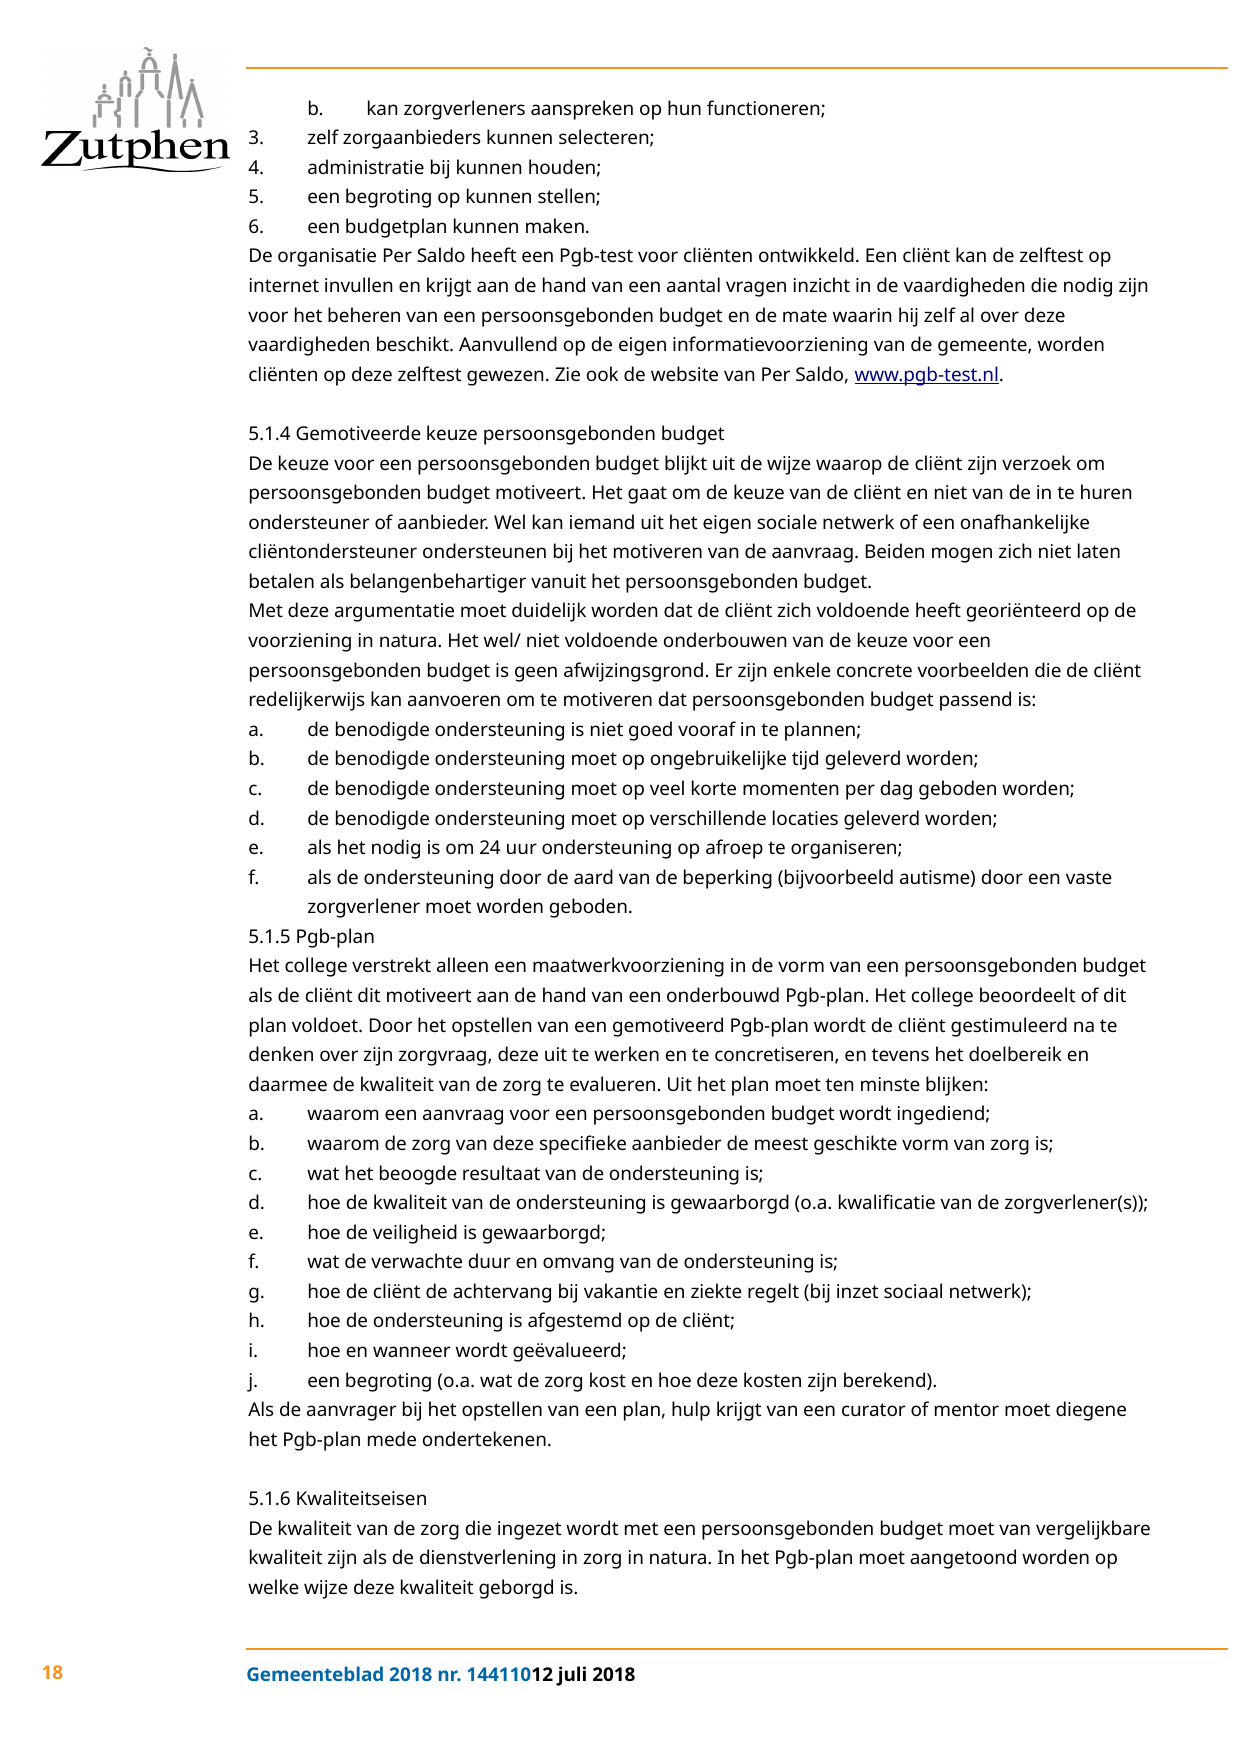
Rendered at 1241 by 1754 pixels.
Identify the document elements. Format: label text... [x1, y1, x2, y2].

text Met deze argumentatie moet duidelijk worden dat de cliënt zich voldoende heeft georiënteerd op de voorziening in natura. Het wel/ niet voldoende onderbouwen van de keuze voor een persoonsgebonden budget is geen afwijzingsgrond. Er zijn enkele concrete voorbeelden die de cliënt redelijkerwijs kan aanvoeren om te motiveren dat persoonsgebonden budget passend is: [248, 598, 1152, 712]
list administratie bij kunnen houden; [248, 154, 1152, 180]
list de benodigde ondersteuning moet op ongebruikelijke tijd geleverd worden; [248, 746, 1152, 771]
list een begroting (o.a. wat de zorg kost en hoe deze kosten zijn berekend). [248, 1367, 1152, 1393]
list kan zorgverleners aanspreken op hun functioneren; [307, 95, 1152, 121]
list als het nodig is om 24 uur ondersteuning op afroep te organiseren; [248, 834, 1152, 860]
list hoe en wanneer wordt geëvalueerd; [248, 1337, 1152, 1363]
text 5.1.4 Gemotiveerde keuze persoonsgebonden budget [248, 420, 1152, 446]
list de benodigde ondersteuning moet op verschillende locaties geleverd worden; [248, 805, 1152, 831]
list de benodigde ondersteuning is niet goed vooraf in te plannen; [248, 716, 1152, 742]
list zelf zorgaanbieders kunnen selecteren; [248, 124, 1152, 150]
text De keuze voor een persoonsgebonden budget blijkt uit de wijze waarop de cliënt zijn verzoek om persoonsgebonden budget motiveert. Het gaat om de keuze van de cliënt en niet van de in te huren ondersteuner of aanbieder. Wel kan iemand uit het eigen sociale netwerk of een onafhankelijke cliëntondersteuner ondersteunen bij het motiveren van de aanvraag. Beiden mogen zich niet laten betalen als belangenbehartiger vanuit het persoonsgebonden budget. [248, 450, 1152, 594]
list wat de verwachte duur en omvang van de ondersteuning is; [248, 1248, 1152, 1274]
text De kwaliteit van de zorg die ingezet wordt met een persoonsgebonden budget moet van vergelijkbare kwaliteit zijn als de dienstverlening in zorg in natura. In het Pgb-plan moet aangetoond worden op welke wijze deze kwaliteit geborgd is. [248, 1515, 1152, 1600]
list een budgetplan kunnen maken. [248, 213, 1152, 239]
list wat het beoogde resultaat van de ondersteuning is; [248, 1160, 1152, 1186]
picture [41, 47, 231, 172]
list de benodigde ondersteuning moet op veel korte momenten per dag geboden worden; [248, 775, 1152, 801]
text Als de aanvrager bij het opstellen van een plan, hulp krijgt van een curator of mentor moet diegene het Pgb-plan mede ondertekenen. [248, 1396, 1152, 1452]
list als de ondersteuning door de aard van de beperking (bijvoorbeeld autisme) door een vaste zorgverlener moet worden geboden. [248, 864, 1152, 919]
list waarom de zorg van deze specifieke aanbieder de meest geschikte vorm van zorg is; [248, 1130, 1152, 1156]
text Het college verstrekt alleen een maatwerkvoorziening in de vorm van een persoonsgebonden budget als de cliënt dit motiveert aan de hand van een onderbouwd Pgb-plan. Het college beoordeelt of dit plan voldoet. Door het opstellen van een gemotiveerd Pgb-plan wordt de cliënt gestimuleerd na te denken over zijn zorgvraag, deze uit te werken en te concretiseren, en tevens het doelbereik en daarmee de kwaliteit van de zorg te evalueren. Uit het plan moet ten minste blijken: [248, 953, 1152, 1097]
list hoe de veiligheid is gewaarborgd; [248, 1219, 1152, 1245]
text 5.1.6 Kwaliteitseisen [248, 1485, 1152, 1511]
list een begroting op kunnen stellen; [248, 183, 1152, 209]
list hoe de ondersteuning is afgestemd op de cliënt; [248, 1308, 1152, 1333]
list hoe de kwaliteit van de ondersteuning is gewaarborgd (o.a. kwalificatie van de zorgverlener(s)); [248, 1189, 1152, 1215]
list hoe de cliënt de achtervang bij vakantie en ziekte regelt (bij inzet sociaal netwerk); [248, 1278, 1152, 1304]
text 5.1.5 Pgb-plan [248, 923, 1152, 949]
list waarom een aanvraag voor een persoonsgebonden budget wordt ingediend; [248, 1101, 1152, 1126]
text De organisatie Per Saldo heeft een Pgb-test voor cliënten ontwikkeld. Een cliënt kan de zelftest op internet invullen en krijgt aan de hand van een aantal vragen inzicht in de vaardigheden die nodig zijn voor het beheren van een persoonsgebonden budget en de mate waarin hij zelf al over deze vaardigheden beschikt. Aanvullend op de eigen informatievoorziening van de gemeente, worden cliënten op deze zelftest gewezen. Zie ook de website van Per Saldo, www.pgb-test.nl. [248, 243, 1152, 387]
